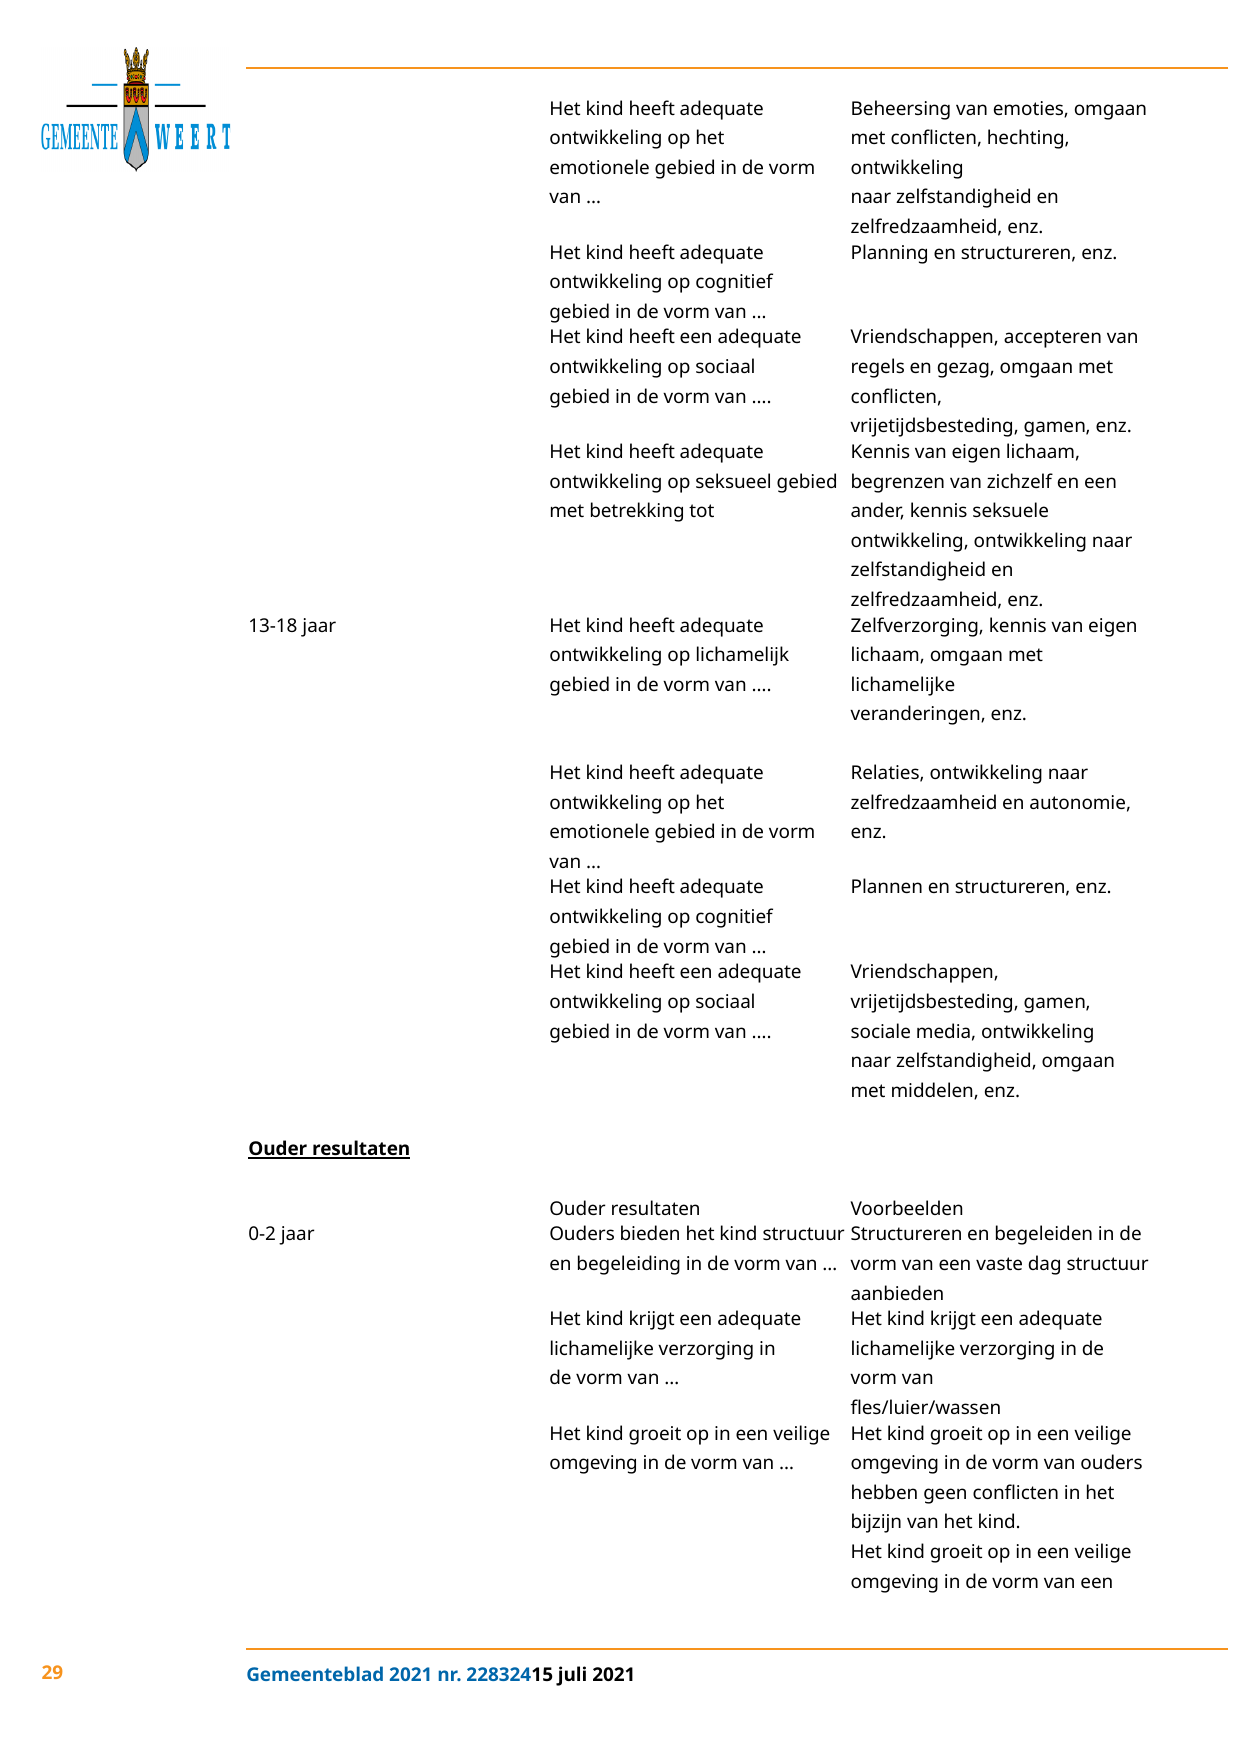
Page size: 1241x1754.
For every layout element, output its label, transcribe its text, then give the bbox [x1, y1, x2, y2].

table_cell Beheersing van emoties, omgaan met conflicten, hechting, ontwikkeling naar zelfstandigheid en zelfredzaamheid, enz. [850, 95, 1152, 239]
table_cell [248, 1305, 549, 1420]
text Ouder resultaten [248, 1136, 1152, 1161]
table_cell Het kind heeft adequate ontwikkeling op het emotionele gebied in de vorm van … [549, 95, 850, 239]
table_cell Het kind heeft adequate ontwikkeling op cognitief gebied in de vorm van … [549, 874, 850, 959]
table_header [248, 1195, 549, 1221]
table_header Relaties, ontwikkeling naar zelfredzaamheid en autonomie, enz. [850, 759, 1152, 874]
table_cell 13-18 jaar [248, 612, 549, 726]
table_header Het kind heeft adequate ontwikkeling op het emotionele gebied in de vorm van … [549, 759, 850, 874]
table_cell [248, 95, 549, 239]
table_cell Het kind heeft adequate ontwikkeling op seksueel gebied met betrekking tot [549, 438, 850, 612]
table_cell [248, 239, 549, 324]
picture [41, 47, 231, 172]
table_cell Het kind krijgt een adequate lichamelijke verzorging in de vorm van … [549, 1305, 850, 1420]
table_cell Het kind groeit op in een veilige omgeving in de vorm van … [549, 1420, 850, 1593]
table_cell Het kind heeft een adequate ontwikkeling op sociaal gebied in de vorm van …. [549, 959, 850, 1103]
table_cell Vriendschappen, vrijetijdsbesteding, gamen, sociale media, ontwikkeling naar zelfstandigheid, omgaan met middelen, enz. [850, 959, 1152, 1103]
table_cell Het kind heeft een adequate ontwikkeling op sociaal gebied in de vorm van …. [549, 324, 850, 438]
table_cell Vriendschappen, accepteren van regels en gezag, omgaan met conflicten, vrijetijdsbesteding, gamen, enz. [850, 324, 1152, 438]
table_cell Planning en structureren, enz. [850, 239, 1152, 324]
table_cell [248, 959, 549, 1103]
table_cell Kennis van eigen lichaam, begrenzen van zichzelf en een ander, kennis seksuele ontwikkeling, ontwikkeling naar zelfstandigheid en zelfredzaamheid, enz. [850, 438, 1152, 612]
table_header [248, 759, 549, 874]
table_cell [248, 1420, 549, 1593]
table_cell Plannen en structureren, enz. [850, 874, 1152, 959]
table_cell Ouders bieden het kind structuur en begeleiding in de vorm van … [549, 1221, 850, 1305]
table_cell Structureren en begeleiden in de vorm van een vaste dag structuur aanbieden [850, 1221, 1152, 1305]
table_cell Het kind heeft adequate ontwikkeling op lichamelijk gebied in de vorm van …. [549, 612, 850, 726]
table_cell [248, 438, 549, 612]
table_cell [248, 874, 549, 959]
table_cell Het kind heeft adequate ontwikkeling op cognitief gebied in de vorm van … [549, 239, 850, 324]
table_cell Zelfverzorging, kennis van eigen lichaam, omgaan met lichamelijke veranderingen, enz. [850, 612, 1152, 726]
table_header Ouder resultaten [549, 1195, 850, 1221]
table_cell Het kind krijgt een adequate lichamelijke verzorging in de vorm van fles/luier/wassen [850, 1305, 1152, 1420]
table_cell [248, 324, 549, 438]
table_header Voorbeelden [850, 1195, 1152, 1221]
table_cell Het kind groeit op in een veilige omgeving in de vorm van ouders hebben geen conflicten in het bijzijn van het kind. Het kind groeit op in een veilige omgeving in de vorm van een [850, 1420, 1152, 1593]
table_cell 0-2 jaar [248, 1221, 549, 1305]
